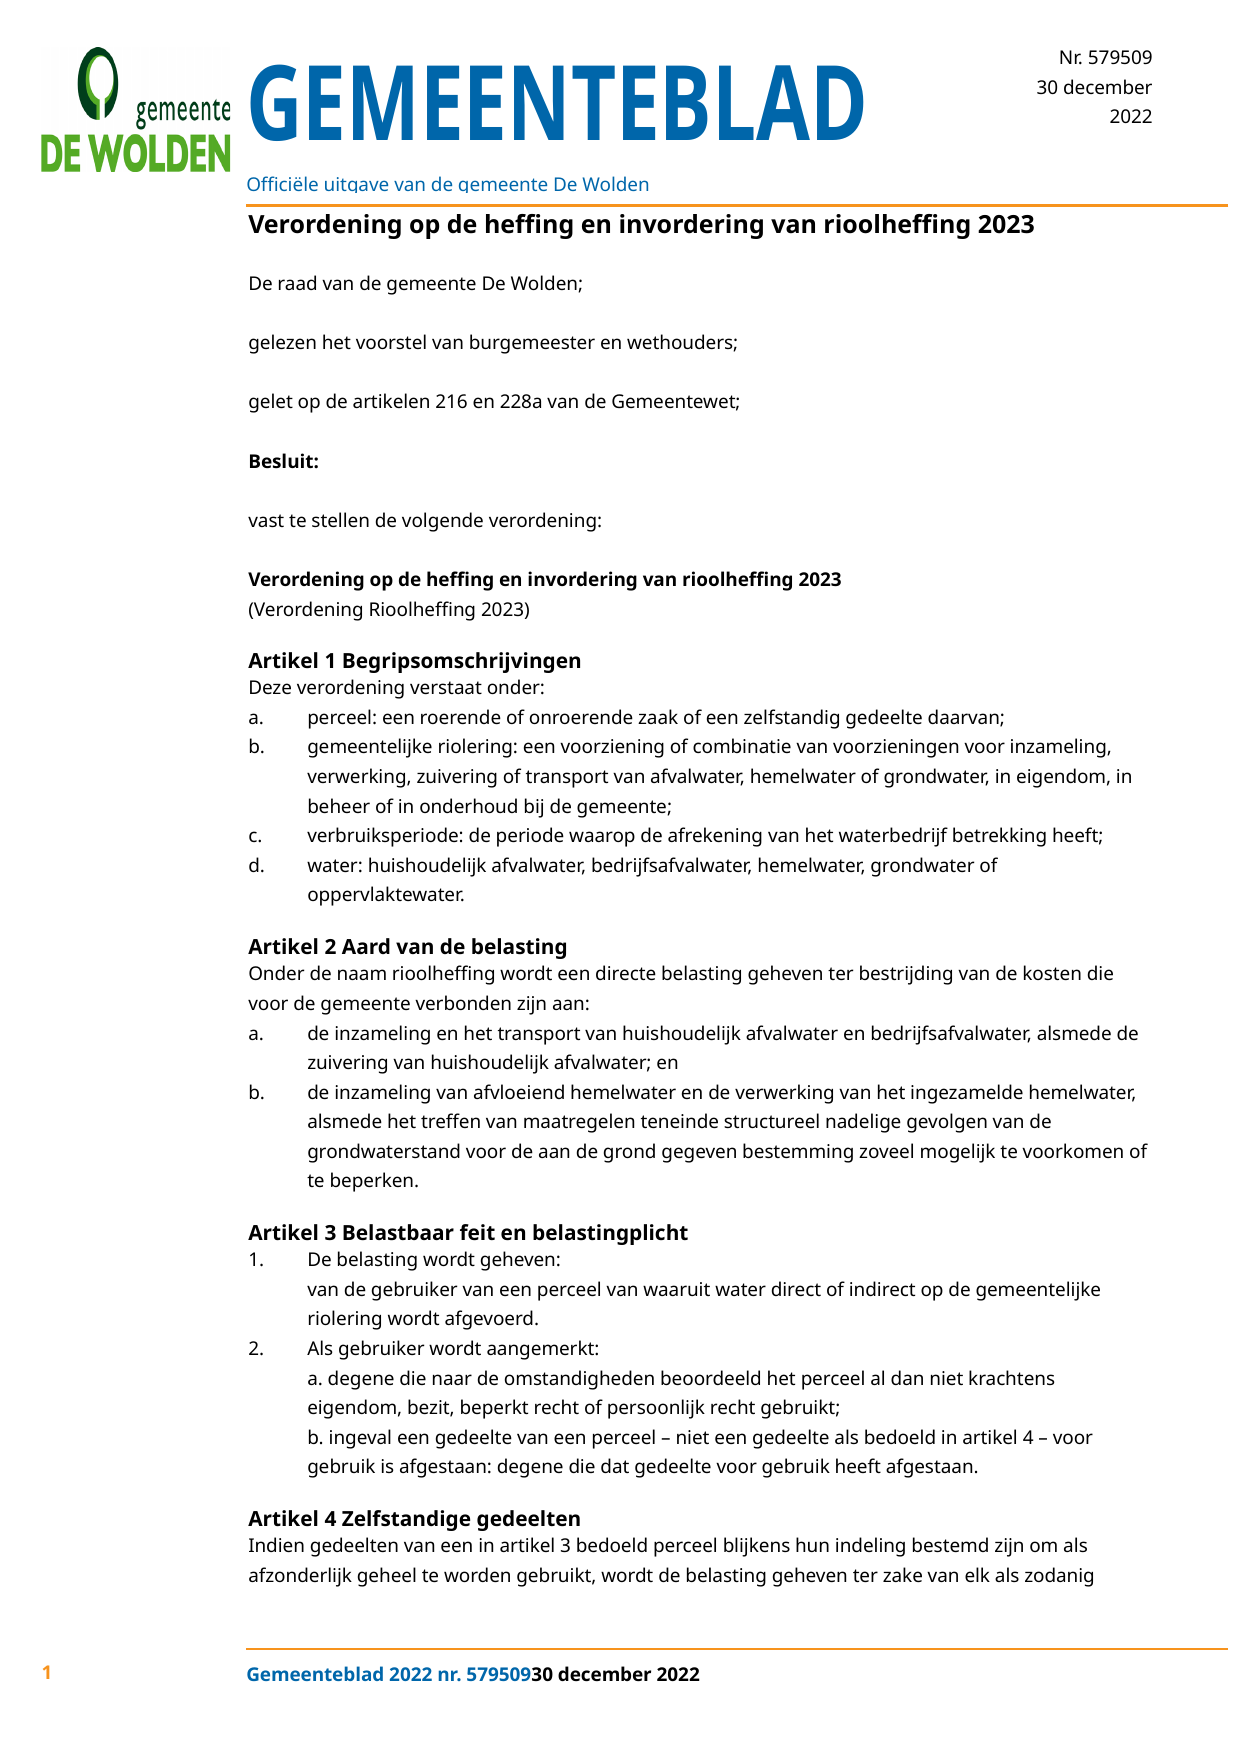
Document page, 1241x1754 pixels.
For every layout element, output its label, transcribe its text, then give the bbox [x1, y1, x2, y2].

text gelezen het voorstel van burgemeester en wethouders; [248, 329, 1152, 355]
text gelet op de artikelen 216 en 228a van de Gemeentewet; [248, 389, 1152, 414]
text (Verordening Rioolheffing 2023) [248, 596, 1152, 621]
list verbruiksperiode: de periode waarop de afrekening van het waterbedrijf betrekking heeft; [248, 822, 1152, 848]
text Artikel 4 Zelfstandige gedeelten [248, 1504, 1152, 1532]
list b. ingeval een gedeelte van een perceel – niet een gedeelte als bedoeld in artikel 4 – voor gebruik is afgestaan: degene die dat gedeelte voor gebruik heeft afgestaan. [248, 1424, 1152, 1479]
text Artikel 3 Belastbaar feit en belastingplicht [248, 1218, 1152, 1246]
list water: huishoudelijk afvalwater, bedrijfsafvalwater, hemelwater, grondwater of oppervlaktewater. [248, 852, 1152, 907]
text Verordening op de heffing en invordering van rioolheffing 2023 [248, 207, 1152, 241]
picture [41, 47, 231, 172]
text Besluit: [248, 448, 1152, 473]
text Deze verordening verstaat onder: [248, 674, 1152, 700]
list van de gebruiker van een perceel van waaruit water direct of indirect op de gemeentelijke riolering wordt afgevoerd. [248, 1276, 1152, 1331]
list De belasting wordt geheven: [248, 1246, 1152, 1272]
list a. degene die naar de omstandigheden beoordeeld het perceel al dan niet krachtens eigendom, bezit, beperkt recht of persoonlijk recht gebruikt; [248, 1365, 1152, 1420]
text Artikel 2 Aard van de belasting [248, 932, 1152, 961]
text vast te stellen de volgende verordening: [248, 507, 1152, 533]
text Onder de naam rioolheffing wordt een directe belasting geheven ter bestrijding van de kosten die voor de gemeente verbonden zijn aan: [248, 961, 1152, 1016]
text Artikel 1 Begripsomschrijvingen [248, 646, 1152, 674]
list Als gebruiker wordt aangemerkt: [248, 1335, 1152, 1361]
list gemeentelijke riolering: een voorziening of combinatie van voorzieningen voor inzameling, verwerking, zuivering of transport van afvalwater, hemelwater of grondwater, in eigendom, in beheer of in onderhoud bij de gemeente; [248, 734, 1152, 819]
list de inzameling van afvloeiend hemelwater en de verwerking van het ingezamelde hemelwater, alsmede het treffen van maatregelen teneinde structureel nadelige gevolgen van de grondwaterstand voor de aan de grond gegeven bestemming zoveel mogelijk te voorkomen of te beperken. [248, 1079, 1152, 1193]
text Indien gedeelten van een in artikel 3 bedoeld perceel blijkens hun indeling bestemd zijn om als afzonderlijk geheel te worden gebruikt, wordt de belasting geheven ter zake van elk als zodanig [248, 1532, 1152, 1588]
text Verordening op de heffing en invordering van rioolheffing 2023 [248, 566, 1152, 592]
list perceel: een roerende of onroerende zaak of een zelfstandig gedeelte daarvan; [248, 704, 1152, 730]
list de inzameling en het transport van huishoudelijk afvalwater en bedrijfsafvalwater, alsmede de zuivering van huishoudelijk afvalwater; en [248, 1020, 1152, 1075]
text De raad van de gemeente De Wolden; [248, 270, 1152, 296]
